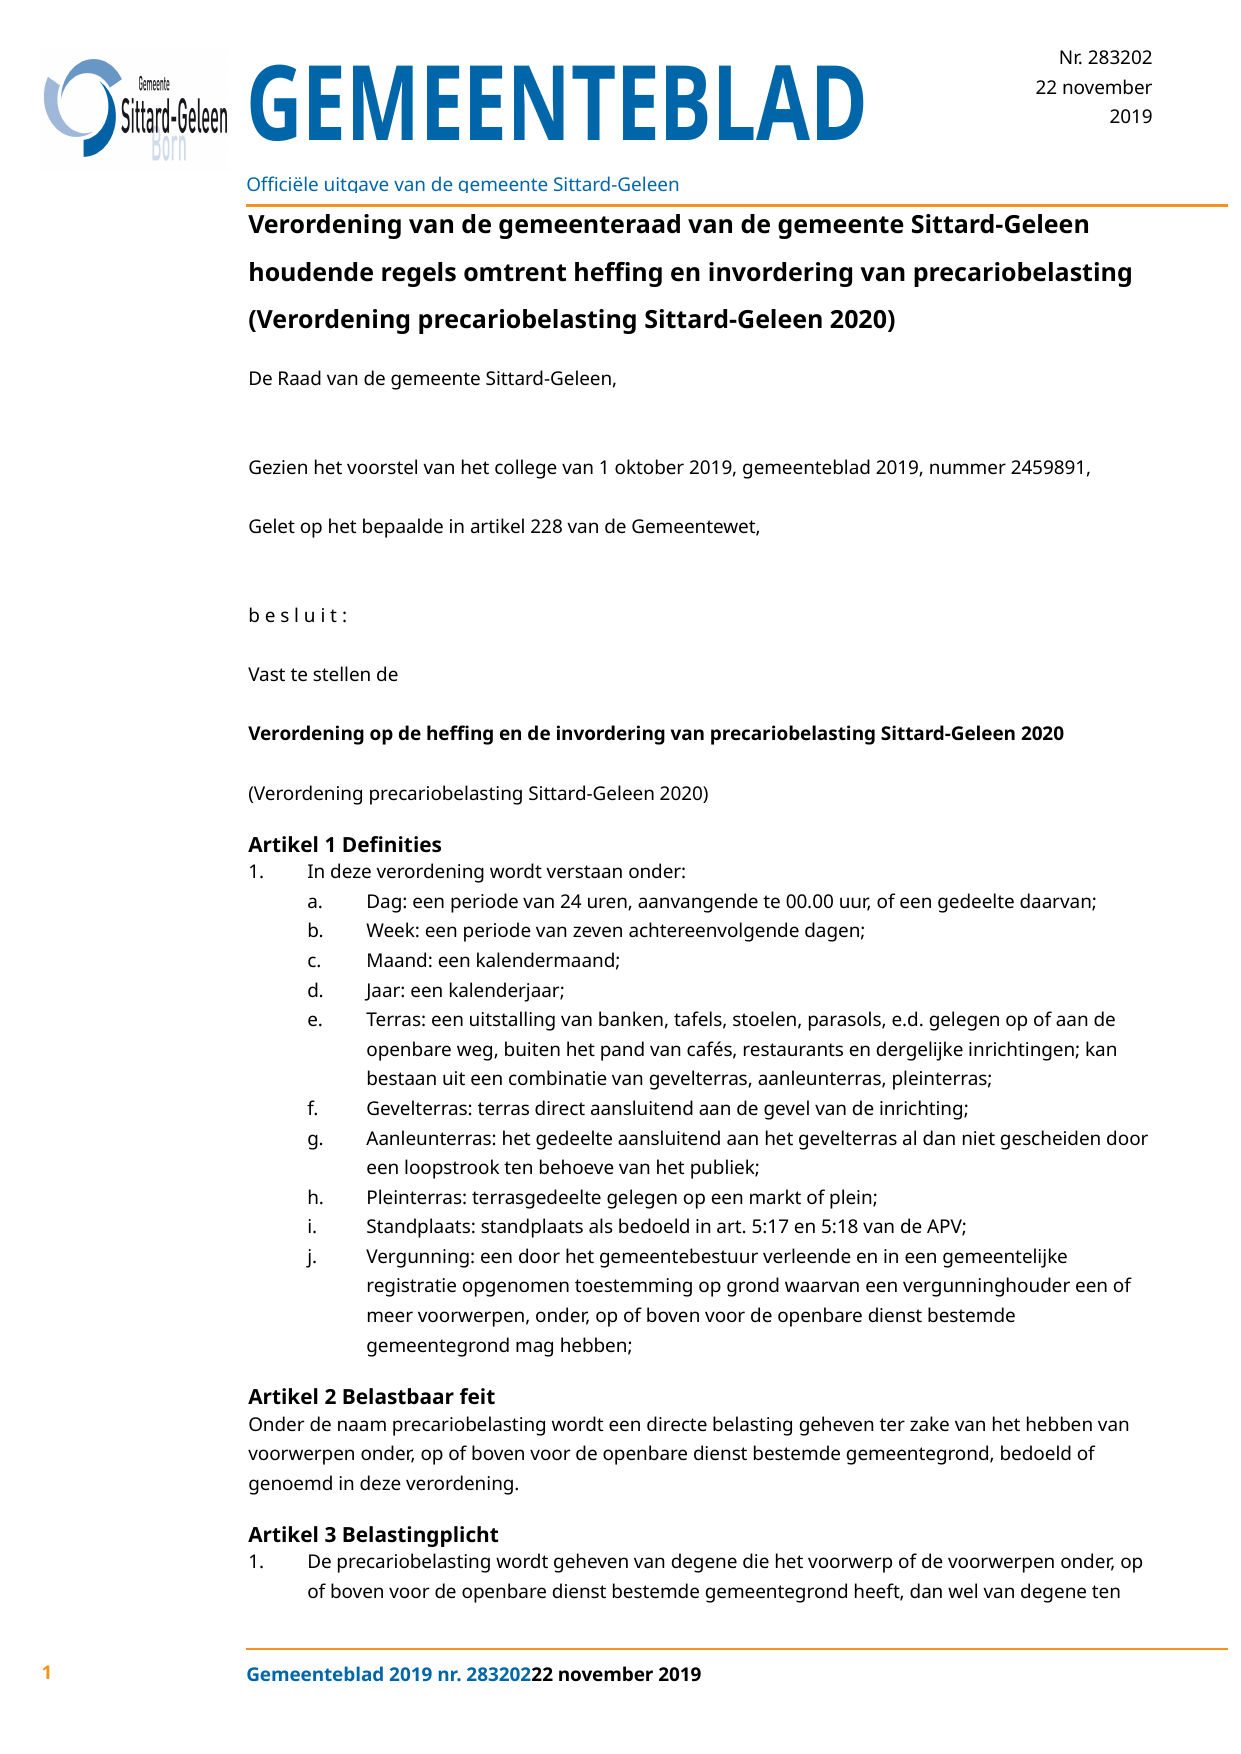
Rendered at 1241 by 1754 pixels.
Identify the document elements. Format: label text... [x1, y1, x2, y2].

text De Raad van de gemeente Sittard-Geleen, [248, 366, 1152, 391]
list Terras: een uitstalling van banken, tafels, stoelen, parasols, e.d. gelegen op of aan de openbare weg, buiten het pand van cafés, restaurants en dergelijke inrichtingen; kan bestaan uit een combinatie van gevelterras, aanleunterras, pleinterras; [307, 1006, 1152, 1091]
text Artikel 3 Belastingplicht [248, 1520, 1152, 1549]
list Week: een periode van zeven achtereenvolgende dagen; [307, 918, 1152, 943]
picture [41, 47, 231, 172]
text Onder de naam precariobelasting wordt een directe belasting geheven ter zake van het hebben van voorwerpen onder, op of boven voor de openbare dienst bestemde gemeentegrond, bedoeld of genoemd in deze verordening. [248, 1411, 1152, 1496]
list Aanleunterras: het gedeelte aansluitend aan het gevelterras al dan niet gescheiden door een loopstrook ten behoeve van het publiek; [307, 1125, 1152, 1180]
text b e s l u i t : [248, 602, 1152, 628]
list Jaar: een kalenderjaar; [307, 977, 1152, 1003]
text Vast te stellen de [248, 661, 1152, 687]
text Gelet op het bepaalde in artikel 228 van de Gemeentewet, [248, 513, 1152, 539]
text Artikel 1 Definities [248, 830, 1152, 858]
list Maand: een kalendermaand; [307, 947, 1152, 973]
list Gevelterras: terras direct aansluitend aan de gevel van de inrichting; [307, 1095, 1152, 1121]
list Vergunning: een door het gemeentebestuur verleende en in een gemeentelijke registratie opgenomen toestemming op grond waarvan een vergunninghouder een of meer voorwerpen, onder, op of boven voor de openbare dienst bestemde gemeentegrond mag hebben; [307, 1243, 1152, 1358]
list De precariobelasting wordt geheven van degene die het voorwerp of de voorwerpen onder, op of boven voor de openbare dienst bestemde gemeentegrond heeft, dan wel van degene ten [248, 1549, 1152, 1604]
text Verordening van de gemeenteraad van de gemeente Sittard-Geleen houdende regels omtrent heffing en invordering van precariobelasting (Verordening precariobelasting Sittard-Geleen 2020) [248, 207, 1152, 336]
list Pleinterras: terrasgedeelte gelegen op een markt of plein; [307, 1184, 1152, 1210]
list Dag: een periode van 24 uren, aanvangende te 00.00 uur, of een gedeelte daarvan; [307, 888, 1152, 914]
text Verordening op de heffing en de invordering van precariobelasting Sittard-Geleen 2020 [248, 721, 1152, 746]
text Gezien het voorstel van het college van 1 oktober 2019, gemeenteblad 2019, nummer 2459891, [248, 454, 1152, 480]
text Artikel 2 Belastbaar feit [248, 1382, 1152, 1411]
text (Verordening precariobelasting Sittard-Geleen 2020) [248, 780, 1152, 805]
list In deze verordening wordt verstaan onder: [248, 858, 1152, 884]
list Standplaats: standplaats als bedoeld in art. 5:17 en 5:18 van de APV; [307, 1213, 1152, 1239]
